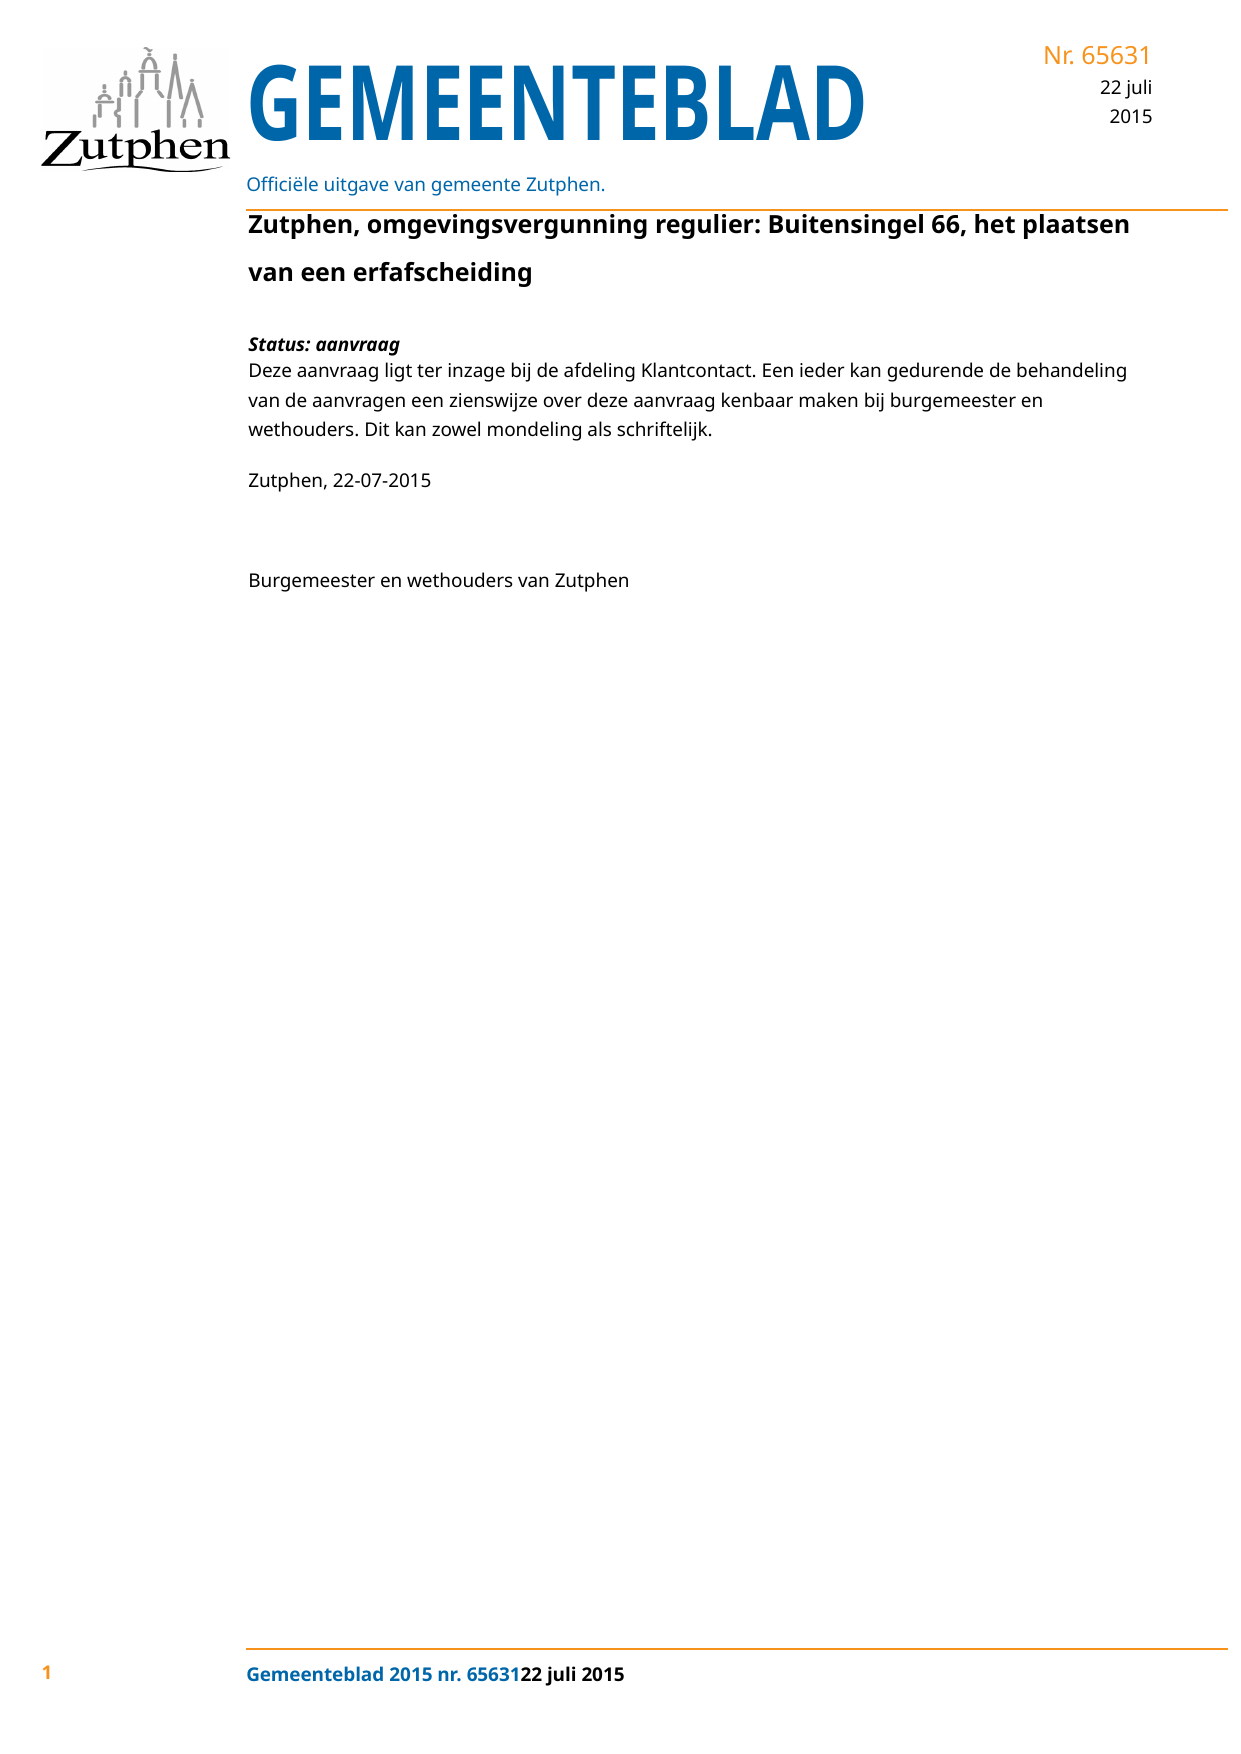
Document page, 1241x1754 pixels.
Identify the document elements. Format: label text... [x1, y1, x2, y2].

text Deze aanvraag ligt ter inzage bij de afdeling Klantcontact. Een ieder kan gedurende de behandeling van de aanvragen een zienswijze over deze aanvraag kenbaar maken bij burgemeester en wethouders. Dit kan zowel mondeling als schriftelijk. [248, 357, 1152, 442]
text Zutphen, omgevingsvergunning regulier: Buitensingel 66, het plaatsen van een erfafscheiding [248, 211, 1152, 288]
text Status: aanvraag [248, 331, 1152, 357]
text Burgemeester en wethouders van Zutphen [248, 568, 1152, 593]
picture [41, 47, 231, 172]
text Zutphen, 22-07-2015 [248, 467, 1152, 492]
